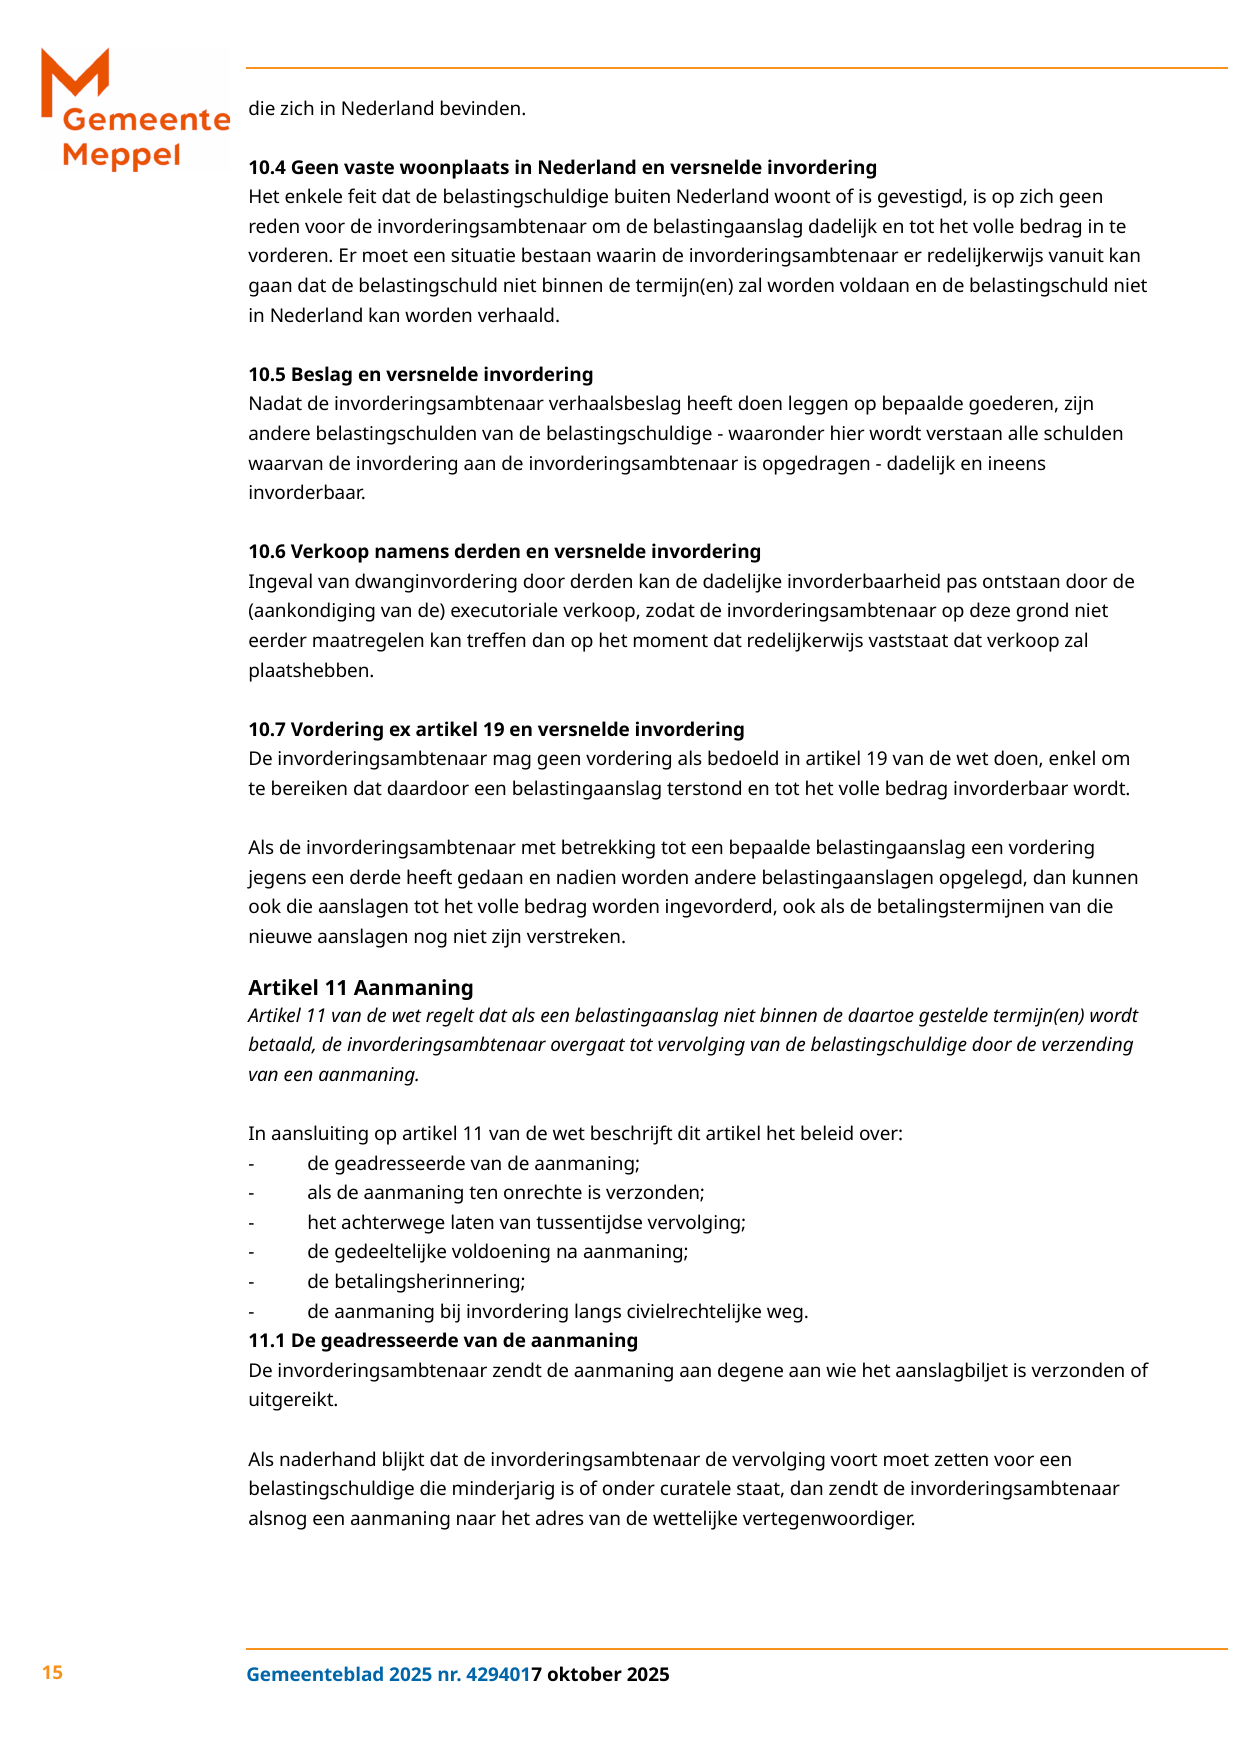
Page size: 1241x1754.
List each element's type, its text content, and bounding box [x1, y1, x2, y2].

text Artikel 11 Aanmaning [248, 973, 1152, 1002]
text Als de invorderingsambtenaar met betrekking tot een bepaalde belastingaanslag een vordering jegens een derde heeft gedaan en nadien worden andere belastingaanslagen opgelegd, dan kunnen ook die aanslagen tot het volle bedrag worden ingevorderd, ook als de betalingstermijnen van die nieuwe aanslagen nog niet zijn verstreken. [248, 834, 1152, 949]
text De invorderingsambtenaar mag geen vordering als bedoeld in artikel 19 van de wet doen, enkel om te bereiken dat daardoor een belastingaanslag terstond en tot het volle bedrag invorderbaar wordt. [248, 746, 1152, 801]
text Ingeval van dwanginvordering door derden kan de dadelijke invorderbaarheid pas ontstaan door de (aankondiging van de) executoriale verkoop, zodat de invorderingsambtenaar op deze grond niet eerder maatregelen kan treffen dan op het moment dat redelijkerwijs vaststaat dat verkoop zal plaatshebben. [248, 568, 1152, 683]
text Als naderhand blijkt dat de invorderingsambtenaar de vervolging voort moet zetten voor een belastingschuldige die minderjarig is of onder curatele staat, dan zendt de invorderingsambtenaar alsnog een aanmaning naar het adres van de wettelijke vertegenwoordiger. [248, 1446, 1152, 1531]
text 10.6 Verkoop namens derden en versnelde invordering [248, 538, 1152, 564]
text Artikel 11 van de wet regelt dat als een belastingaanslag niet binnen de daartoe gestelde termijn(en) wordt betaald, de invorderingsambtenaar overgaat tot vervolging van de belastingschuldige door de verzending van een aanmaning. [248, 1002, 1152, 1087]
text In aansluiting op artikel 11 van de wet beschrijft dit artikel het beleid over: [248, 1120, 1152, 1146]
text 10.5 Beslag en versnelde invordering [248, 361, 1152, 387]
text Het enkele feit dat de belastingschuldige buiten Nederland woont of is gevestigd, is op zich geen reden voor de invorderingsambtenaar om de belastingaanslag dadelijk en tot het volle bedrag in te vorderen. Er moet een situatie bestaan waarin de invorderingsambtenaar er redelijkerwijs vanuit kan gaan dat de belastingschuld niet binnen de termijn(en) zal worden voldaan en de belastingschuld niet in Nederland kan worden verhaald. [248, 183, 1152, 328]
text De invorderingsambtenaar zendt de aanmaning aan degene aan wie het aanslagbiljet is verzonden of uitgereikt. [248, 1357, 1152, 1412]
list het achterwege laten van tussentijdse vervolging; [248, 1209, 1152, 1235]
text 10.4 Geen vaste woonplaats in Nederland en versnelde invordering [248, 154, 1152, 180]
text Nadat de invorderingsambtenaar verhaalsbeslag heeft doen leggen op bepaalde goederen, zijn andere belastingschulden van de belastingschuldige - waaronder hier wordt verstaan alle schulden waarvan de invordering aan de invorderingsambtenaar is opgedragen - dadelijk en ineens invorderbaar. [248, 391, 1152, 505]
text 11.1 De geadresseerde van de aanmaning [248, 1327, 1152, 1353]
list als de aanmaning ten onrechte is verzonden; [248, 1179, 1152, 1205]
list de betalingsherinnering; [248, 1268, 1152, 1294]
list de aanmaning bij invordering langs civielrechtelijke weg. [248, 1298, 1152, 1323]
list de gedeeltelijke voldoening na aanmaning; [248, 1239, 1152, 1264]
text die zich in Nederland bevinden. [248, 95, 1152, 121]
picture [41, 47, 231, 172]
text 10.7 Vordering ex artikel 19 en versnelde invordering [248, 716, 1152, 742]
list de geadresseerde van de aanmaning; [248, 1150, 1152, 1176]
